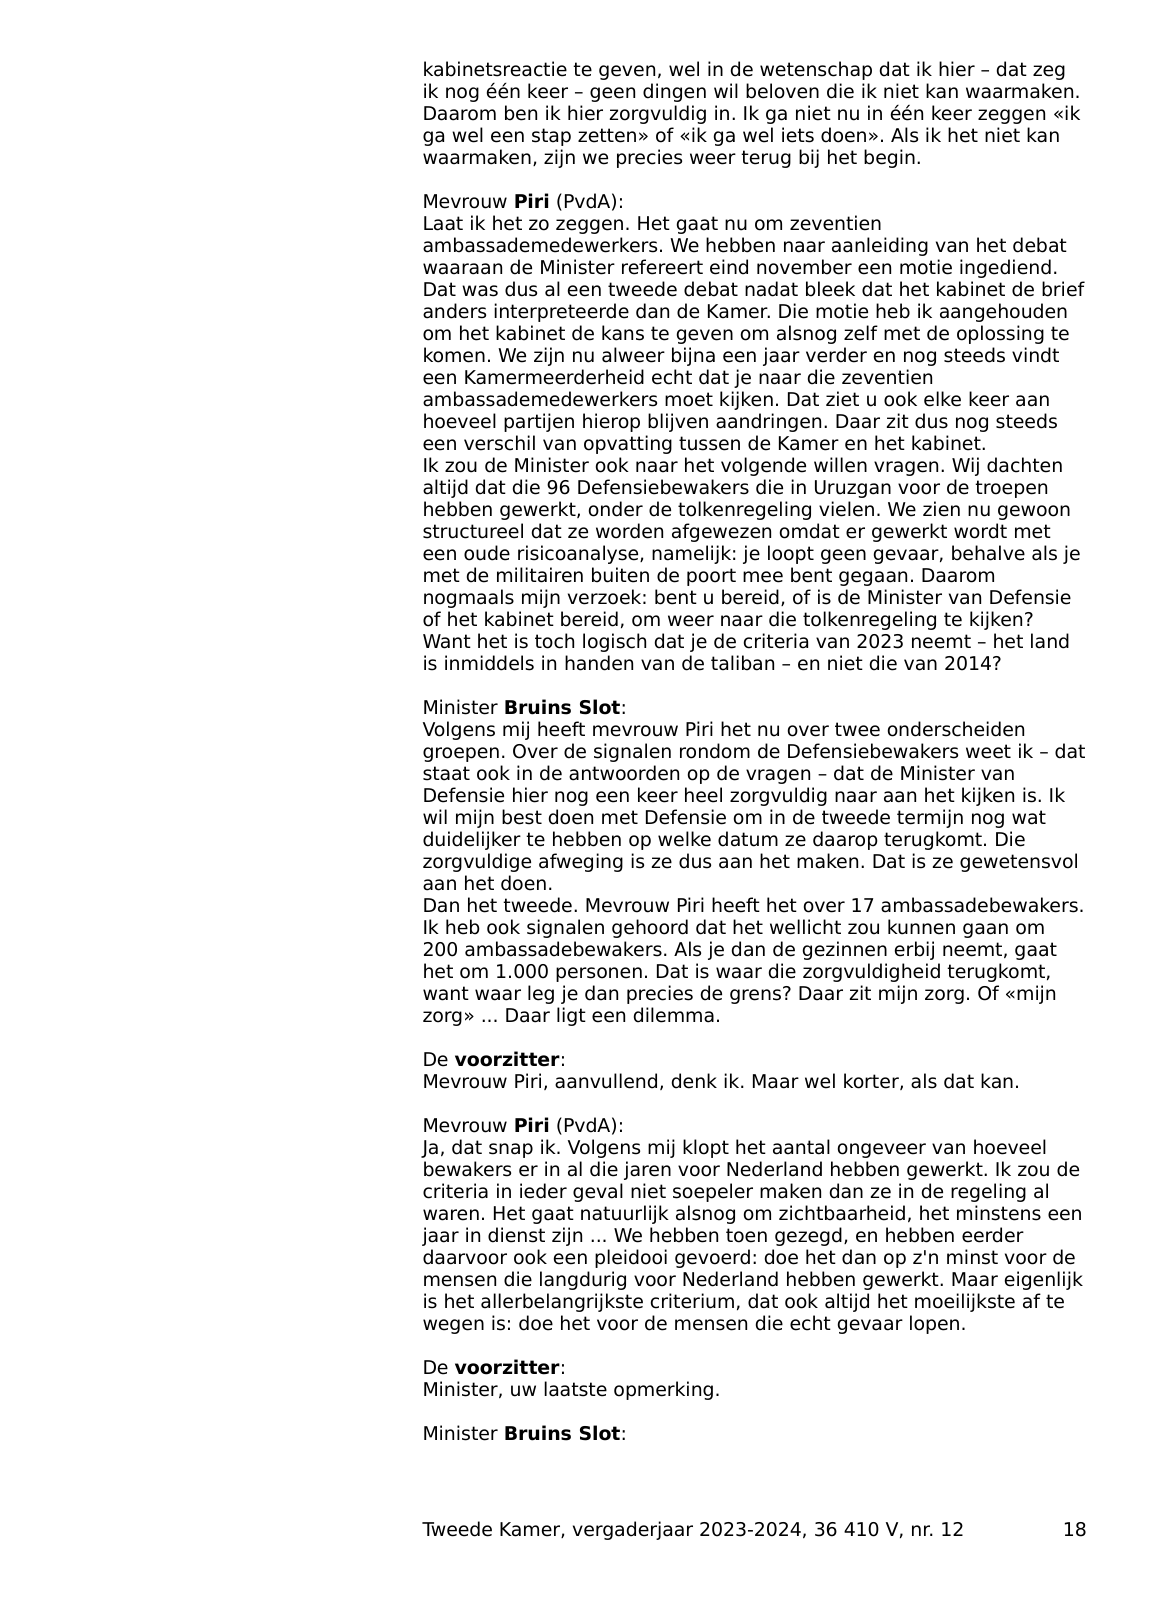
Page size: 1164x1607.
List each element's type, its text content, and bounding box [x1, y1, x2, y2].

text De voorzitter: [422, 1049, 1087, 1071]
text Minister, uw laatste opmerking. [422, 1379, 1087, 1401]
text Dan het tweede. Mevrouw Piri heeft het over 17 ambassadebewakers. Ik heb ook signalen gehoord dat het wellicht zou kunnen gaan om 200 ambassadebewakers. Als je dan de gezinnen erbij neemt, gaat het om 1.000 personen. Dat is waar die zorgvuldigheid terugkomt, want waar leg je dan precies de grens? Daar zit mijn zorg. Of «mijn zorg» ... Daar ligt een dilemma. [422, 895, 1087, 1027]
text Minister Bruins Slot: [422, 697, 1087, 719]
text Mevrouw Piri, aanvullend, denk ik. Maar wel korter, als dat kan. [422, 1071, 1087, 1093]
text Ja, dat snap ik. Volgens mij klopt het aantal ongeveer van hoeveel bewakers er in al die jaren voor Nederland hebben gewerkt. Ik zou de criteria in ieder geval niet soepeler maken dan ze in de regeling al waren. Het gaat natuurlijk alsnog om zichtbaarheid, het minstens een jaar in dienst zijn ... We hebben toen gezegd, en hebben eerder daarvoor ook een pleidooi gevoerd: doe het dan op z'n minst voor de mensen die langdurig voor Nederland hebben gewerkt. Maar eigenlijk is het allerbelangrijkste criterium, dat ook altijd het moeilijkste af te wegen is: doe het voor de mensen die echt gevaar lopen. [422, 1137, 1087, 1335]
text Volgens mij heeft mevrouw Piri het nu over twee onderscheiden groepen. Over de signalen rondom de Defensiebewakers weet ik – dat staat ook in de antwoorden op de vragen – dat de Minister van Defensie hier nog een keer heel zorgvuldig naar aan het kijken is. Ik wil mijn best doen met Defensie om in de tweede termijn nog wat duidelijker te hebben op welke datum ze daarop terugkomt. Die zorgvuldige afweging is ze dus aan het maken. Dat is ze gewetensvol aan het doen. [422, 719, 1087, 895]
text Mevrouw Piri (PvdA): [422, 1115, 1087, 1137]
text De voorzitter: [422, 1357, 1087, 1379]
text Laat ik het zo zeggen. Het gaat nu om zeventien ambassademedewerkers. We hebben naar aanleiding van het debat waaraan de Minister refereert eind november een motie ingediend. Dat was dus al een tweede debat nadat bleek dat het kabinet de brief anders interpreteerde dan de Kamer. Die motie heb ik aangehouden om het kabinet de kans te geven om alsnog zelf met de oplossing te komen. We zijn nu alweer bijna een jaar verder en nog steeds vindt een Kamermeerderheid echt dat je naar die zeventien ambassademedewerkers moet kijken. Dat ziet u ook elke keer aan hoeveel partijen hierop blijven aandringen. Daar zit dus nog steeds een verschil van opvatting tussen de Kamer en het kabinet. [422, 213, 1087, 455]
text Mevrouw Piri (PvdA): [422, 191, 1087, 213]
text kabinetsreactie te geven, wel in de wetenschap dat ik hier – dat zeg ik nog één keer – geen dingen wil beloven die ik niet kan waarmaken. Daarom ben ik hier zorgvuldig in. Ik ga niet nu in één keer zeggen «ik ga wel een stap zetten» of «ik ga wel iets doen». Als ik het niet kan waarmaken, zijn we precies weer terug bij het begin. [422, 59, 1087, 169]
text Ik zou de Minister ook naar het volgende willen vragen. Wij dachten altijd dat die 96 Defensiebewakers die in Uruzgan voor de troepen hebben gewerkt, onder de tolkenregeling vielen. We zien nu gewoon structureel dat ze worden afgewezen omdat er gewerkt wordt met een oude risicoanalyse, namelijk: je loopt geen gevaar, behalve als je met de militairen buiten de poort mee bent gegaan. Daarom nogmaals mijn verzoek: bent u bereid, of is de Minister van Defensie of het kabinet bereid, om weer naar die tolkenregeling te kijken? Want het is toch logisch dat je de criteria van 2023 neemt – het land is inmiddels in handen van de taliban – en niet die van 2014? [422, 455, 1087, 675]
text Minister Bruins Slot: [422, 1423, 1087, 1445]
